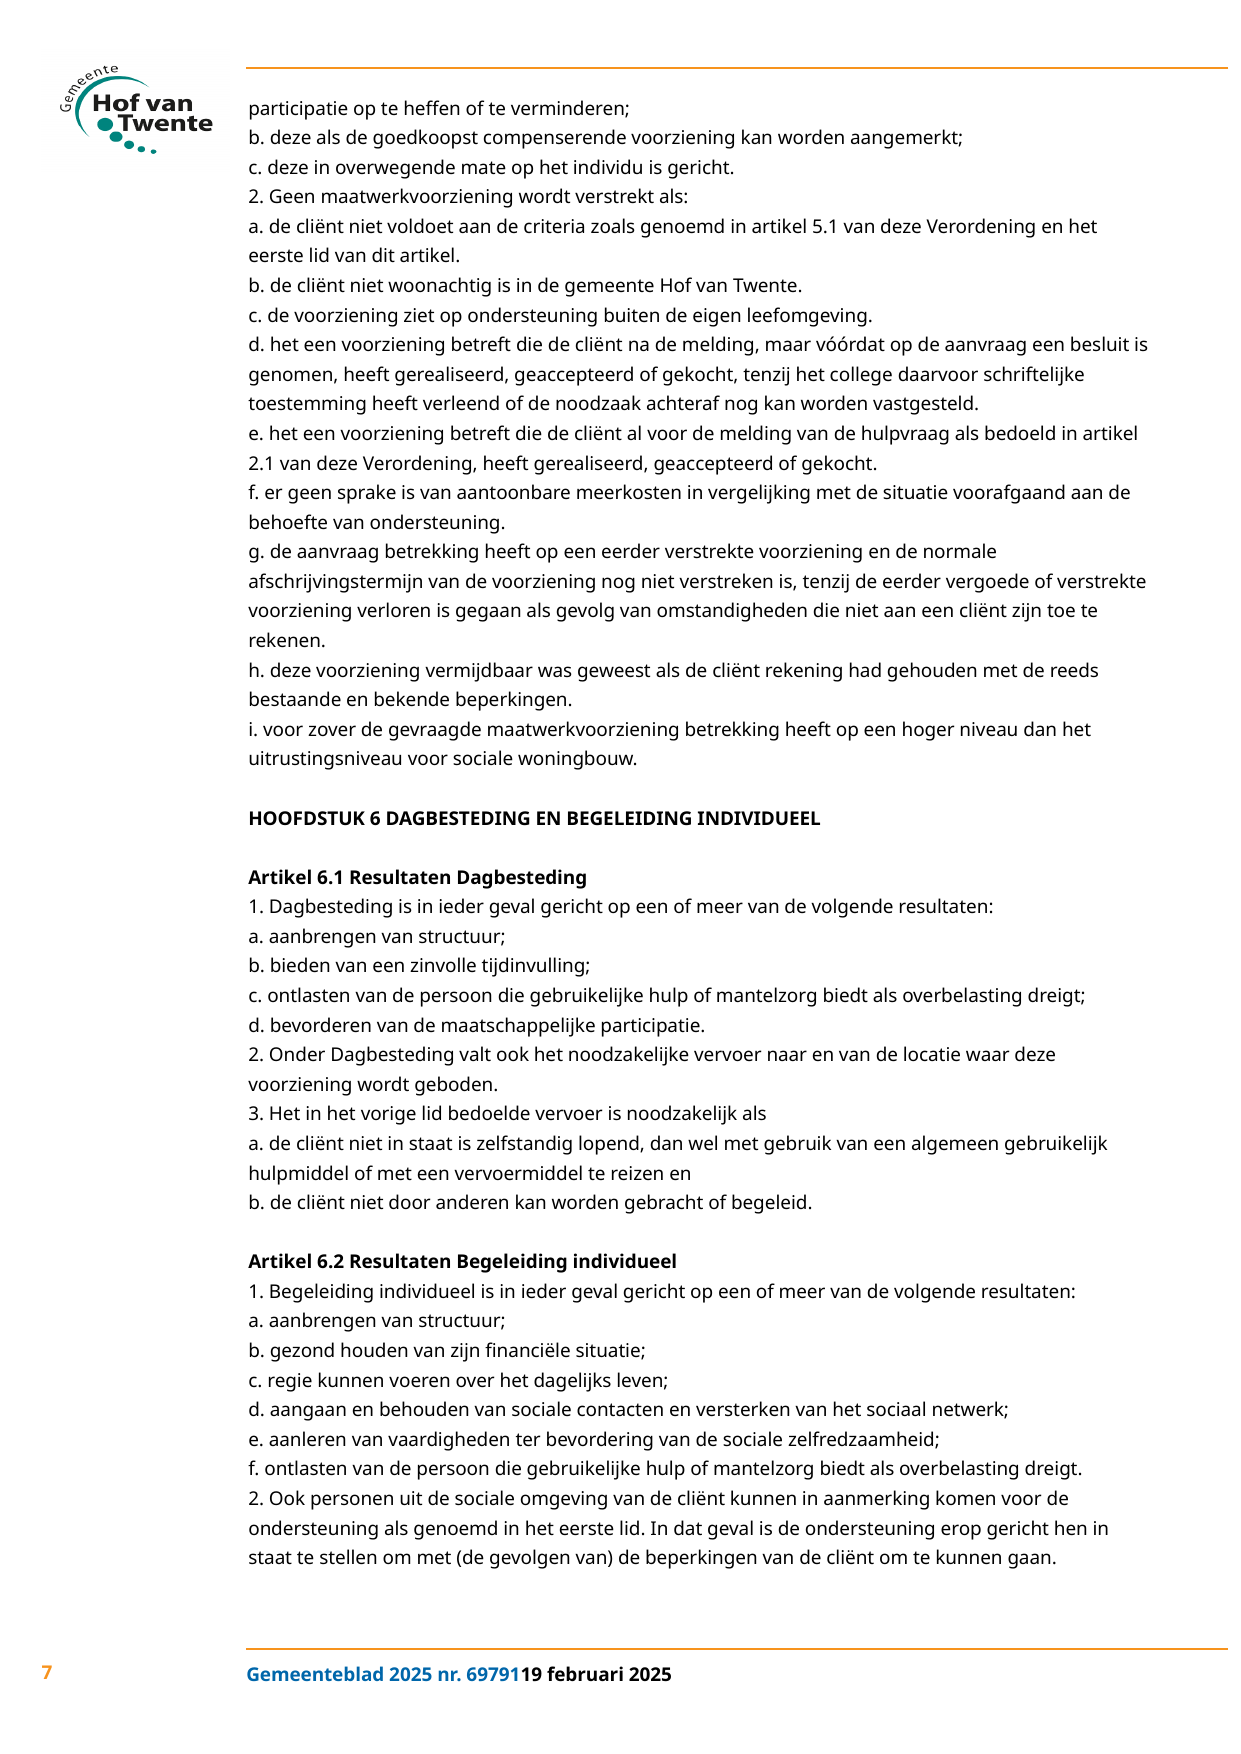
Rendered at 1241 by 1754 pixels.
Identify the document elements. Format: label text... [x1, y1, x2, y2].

text b. gezond houden van zijn financiële situatie; [248, 1337, 1152, 1363]
text h. deze voorziening vermijdbaar was geweest als de cliënt rekening had gehouden met de reeds bestaande en bekende beperkingen. [248, 657, 1152, 712]
text i. voor zover de gevraagde maatwerkvoorziening betrekking heeft op een hoger niveau dan het uitrustingsniveau voor sociale woningbouw. [248, 716, 1152, 771]
text b. de cliënt niet door anderen kan worden gebracht of begeleid. [248, 1189, 1152, 1215]
text 2. Onder Dagbesteding valt ook het noodzakelijke vervoer naar en van de locatie waar deze voorziening wordt geboden. [248, 1041, 1152, 1097]
text 1. Begeleiding individueel is in ieder geval gericht op een of meer van de volgende resultaten: [248, 1278, 1152, 1304]
text c. de voorziening ziet op ondersteuning buiten de eigen leefomgeving. [248, 302, 1152, 328]
text f. ontlasten van de persoon die gebruikelijke hulp of mantelzorg biedt als overbelasting dreigt. [248, 1456, 1152, 1481]
text c. ontlasten van de persoon die gebruikelijke hulp of mantelzorg biedt als overbelasting dreigt; [248, 982, 1152, 1008]
text b. deze als de goedkoopst compenserende voorziening kan worden aangemerkt; [248, 124, 1152, 150]
text f. er geen sprake is van aantoonbare meerkosten in vergelijking met de situatie voorafgaand aan de behoefte van ondersteuning. [248, 479, 1152, 535]
text HOOFDSTUK 6 DAGBESTEDING EN BEGELEIDING INDIVIDUEEL [248, 805, 1152, 831]
text participatie op te heffen of te verminderen; [248, 95, 1152, 121]
text 2. Ook personen uit de sociale omgeving van de cliënt kunnen in aanmerking komen voor de ondersteuning als genoemd in het eerste lid. In dat geval is de ondersteuning erop gericht hen in staat te stellen om met (de gevolgen van) de beperkingen van de cliënt om te kunnen gaan. [248, 1485, 1152, 1570]
text Artikel 6.2 Resultaten Begeleiding individueel [248, 1248, 1152, 1274]
text a. de cliënt niet voldoet aan de criteria zoals genoemd in artikel 5.1 van deze Verordening en het eerste lid van dit artikel. [248, 213, 1152, 268]
text 2. Geen maatwerkvoorziening wordt verstrekt als: [248, 183, 1152, 209]
text d. bevorderen van de maatschappelijke participatie. [248, 1012, 1152, 1038]
text e. aanleren van vaardigheden ter bevordering van de sociale zelfredzaamheid; [248, 1426, 1152, 1452]
text a. de cliënt niet in staat is zelfstandig lopend, dan wel met gebruik van een algemeen gebruikelijk hulpmiddel of met een vervoermiddel te reizen en [248, 1130, 1152, 1186]
text b. bieden van een zinvolle tijdinvulling; [248, 953, 1152, 978]
text 3. Het in het vorige lid bedoelde vervoer is noodzakelijk als [248, 1101, 1152, 1126]
text a. aanbrengen van structuur; [248, 923, 1152, 949]
text c. regie kunnen voeren over het dagelijks leven; [248, 1367, 1152, 1393]
text g. de aanvraag betrekking heeft op een eerder verstrekte voorziening en de normale afschrijvingstermijn van de voorziening nog niet verstreken is, tenzij de eerder vergoede of verstrekte voorziening verloren is gegaan als gevolg van omstandigheden die niet aan een cliënt zijn toe te rekenen. [248, 538, 1152, 653]
text b. de cliënt niet woonachtig is in de gemeente Hof van Twente. [248, 272, 1152, 298]
picture [41, 47, 231, 172]
text 1. Dagbesteding is in ieder geval gericht op een of meer van de volgende resultaten: [248, 893, 1152, 919]
text d. aangaan en behouden van sociale contacten en versterken van het sociaal netwerk; [248, 1396, 1152, 1422]
text e. het een voorziening betreft die de cliënt al voor de melding van de hulpvraag als bedoeld in artikel 2.1 van deze Verordening, heeft gerealiseerd, geaccepteerd of gekocht. [248, 420, 1152, 476]
text c. deze in overwegende mate op het individu is gericht. [248, 154, 1152, 180]
text a. aanbrengen van structuur; [248, 1308, 1152, 1333]
text d. het een voorziening betreft die de cliënt na de melding, maar vóórdat op de aanvraag een besluit is genomen, heeft gerealiseerd, geaccepteerd of gekocht, tenzij het college daarvoor schriftelijke toestemming heeft verleend of de noodzaak achteraf nog kan worden vastgesteld. [248, 331, 1152, 416]
text Artikel 6.1 Resultaten Dagbesteding [248, 864, 1152, 890]
